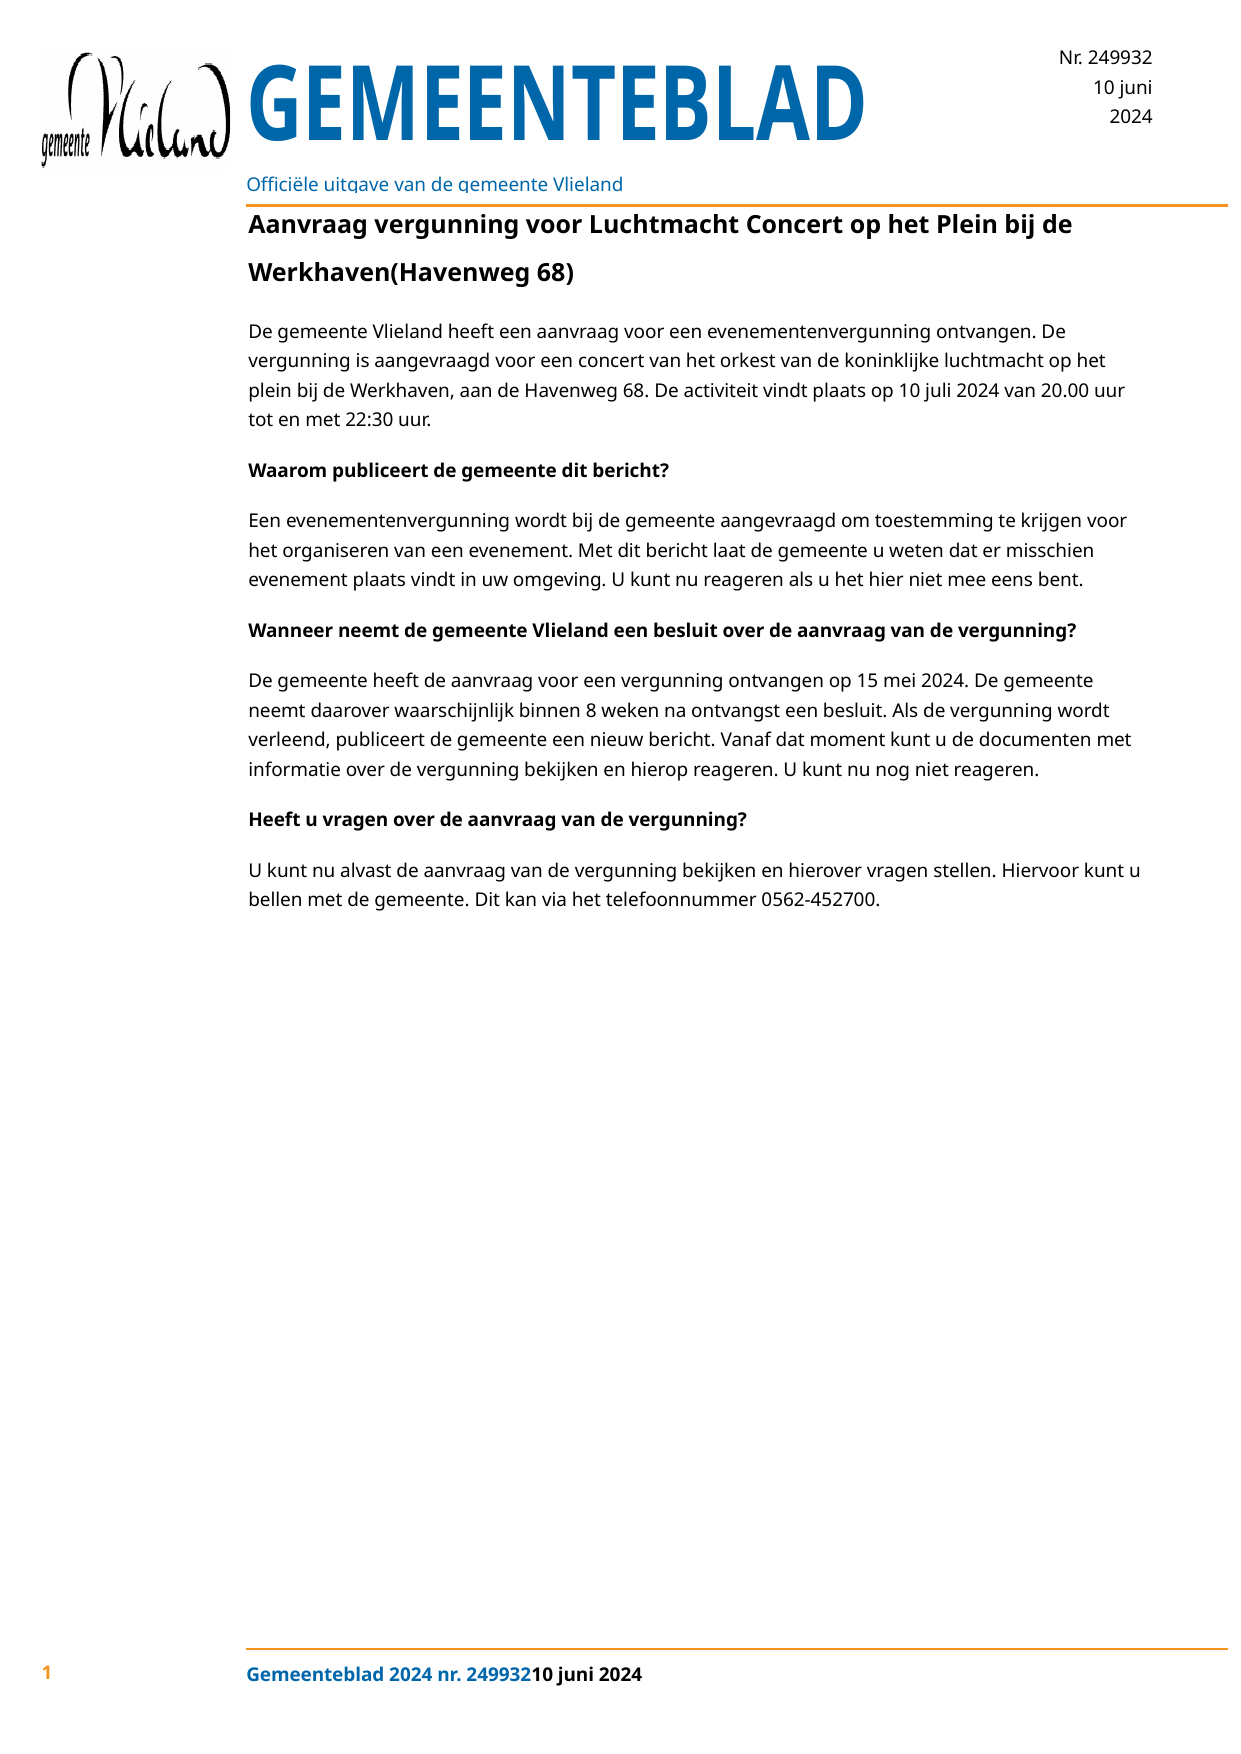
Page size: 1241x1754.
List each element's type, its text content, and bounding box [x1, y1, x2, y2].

text Wanneer neemt de gemeente Vlieland een besluit over de aanvraag van de vergunning? [248, 617, 1152, 643]
text Een evenementenvergunning wordt bij de gemeente aangevraagd om toestemming te krijgen voor het organiseren van een evenement. Met dit bericht laat de gemeente u weten dat er misschien evenement plaats vindt in uw omgeving. U kunt nu reageren als u het hier niet mee eens bent. [248, 507, 1152, 592]
text Heeft u vragen over de aanvraag van de vergunning? [248, 807, 1152, 832]
text De gemeente Vlieland heeft een aanvraag voor een evenementenvergunning ontvangen. De vergunning is aangevraagd voor een concert van het orkest van de koninklijke luchtmacht op het plein bij de Werkhaven, aan de Havenweg 68. De activiteit vindt plaats op 10 juli 2024 van 20.00 uur tot en met 22:30 uur. [248, 318, 1152, 432]
text Aanvraag vergunning voor Luchtmacht Concert op het Plein bij de Werkhaven(Havenweg 68) [248, 207, 1152, 288]
picture [41, 47, 231, 172]
text Waarom publiceert de gemeente dit bericht? [248, 457, 1152, 483]
text De gemeente heeft de aanvraag voor een vergunning ontvangen op 15 mei 2024. De gemeente neemt daarover waarschijnlijk binnen 8 weken na ontvangst een besluit. Als de vergunning wordt verleend, publiceert de gemeente een nieuw bericht. Vanaf dat moment kunt u de documenten met informatie over de vergunning bekijken en hierop reageren. U kunt nu nog niet reageren. [248, 667, 1152, 782]
text U kunt nu alvast de aanvraag van de vergunning bekijken en hierover vragen stellen. Hiervoor kunt u bellen met de gemeente. Dit kan via het telefoonnummer 0562-452700. [248, 857, 1152, 912]
